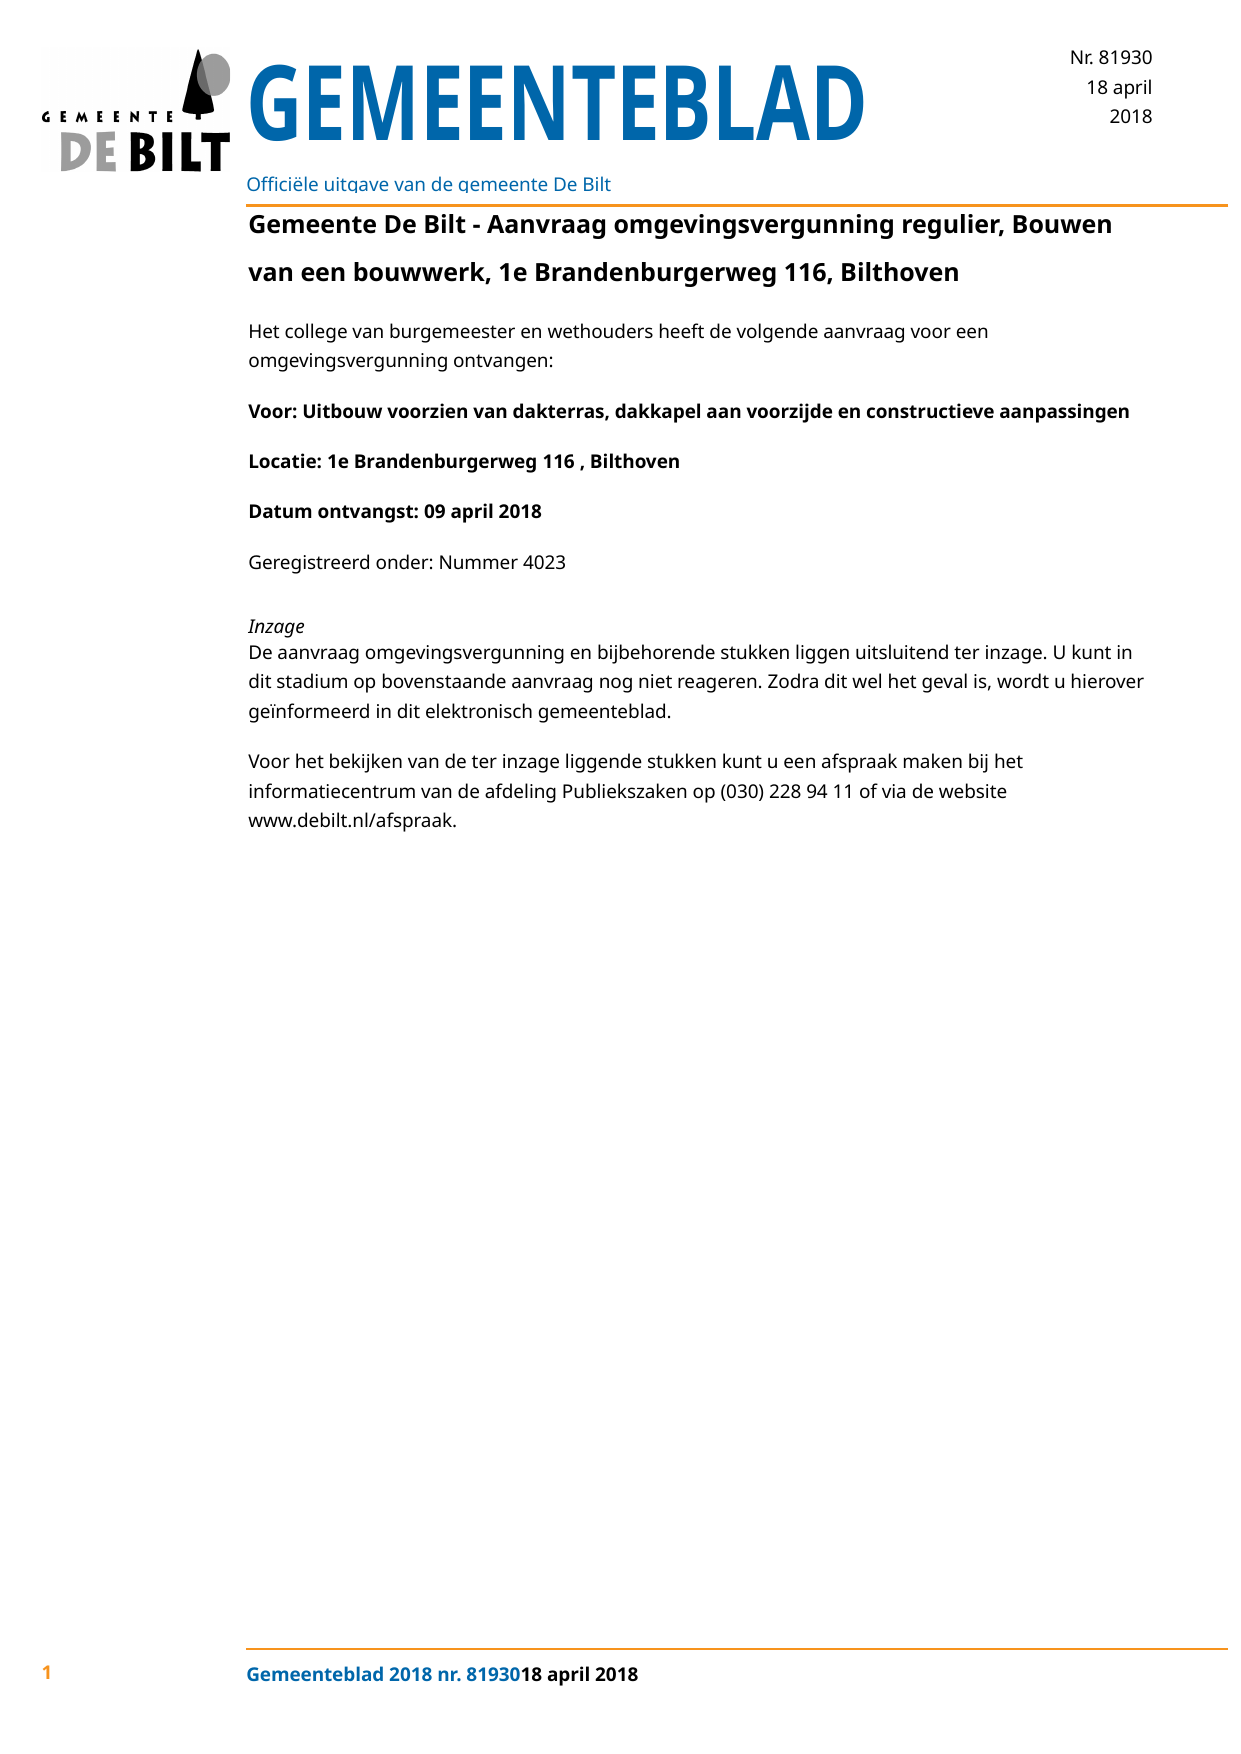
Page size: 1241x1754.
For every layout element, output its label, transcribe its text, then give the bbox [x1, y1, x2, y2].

text De aanvraag omgevingsvergunning en bijbehorende stukken liggen uitsluitend ter inzage. U kunt in dit stadium op bovenstaande aanvraag nog niet reageren. Zodra dit wel het geval is, wordt u hierover geïnformeerd in dit elektronisch gemeenteblad. [248, 639, 1152, 724]
text Het college van burgemeester en wethouders heeft de volgende aanvraag voor een omgevingsvergunning ontvangen: [248, 318, 1152, 373]
text Gemeente De Bilt - Aanvraag omgevingsvergunning regulier, Bouwen van een bouwwerk, 1e Brandenburgerweg 116, Bilthoven [248, 207, 1152, 288]
text Voor: Uitbouw voorzien van dakterras, dakkapel aan voorzijde en constructieve aanpassingen [248, 398, 1152, 424]
text Inzage [248, 613, 1152, 639]
text Voor het bekijken van de ter inzage liggende stukken kunt u een afspraak maken bij het informatiecentrum van de afdeling Publiekszaken op (030) 228 94 11 of via de website www.debilt.nl/afspraak. [248, 748, 1152, 833]
text Locatie: 1e Brandenburgerweg 116 , Bilthoven [248, 448, 1152, 474]
picture [41, 47, 231, 172]
text Datum ontvangst: 09 april 2018 [248, 499, 1152, 524]
text Geregistreerd onder: Nummer 4023 [248, 549, 1152, 575]
